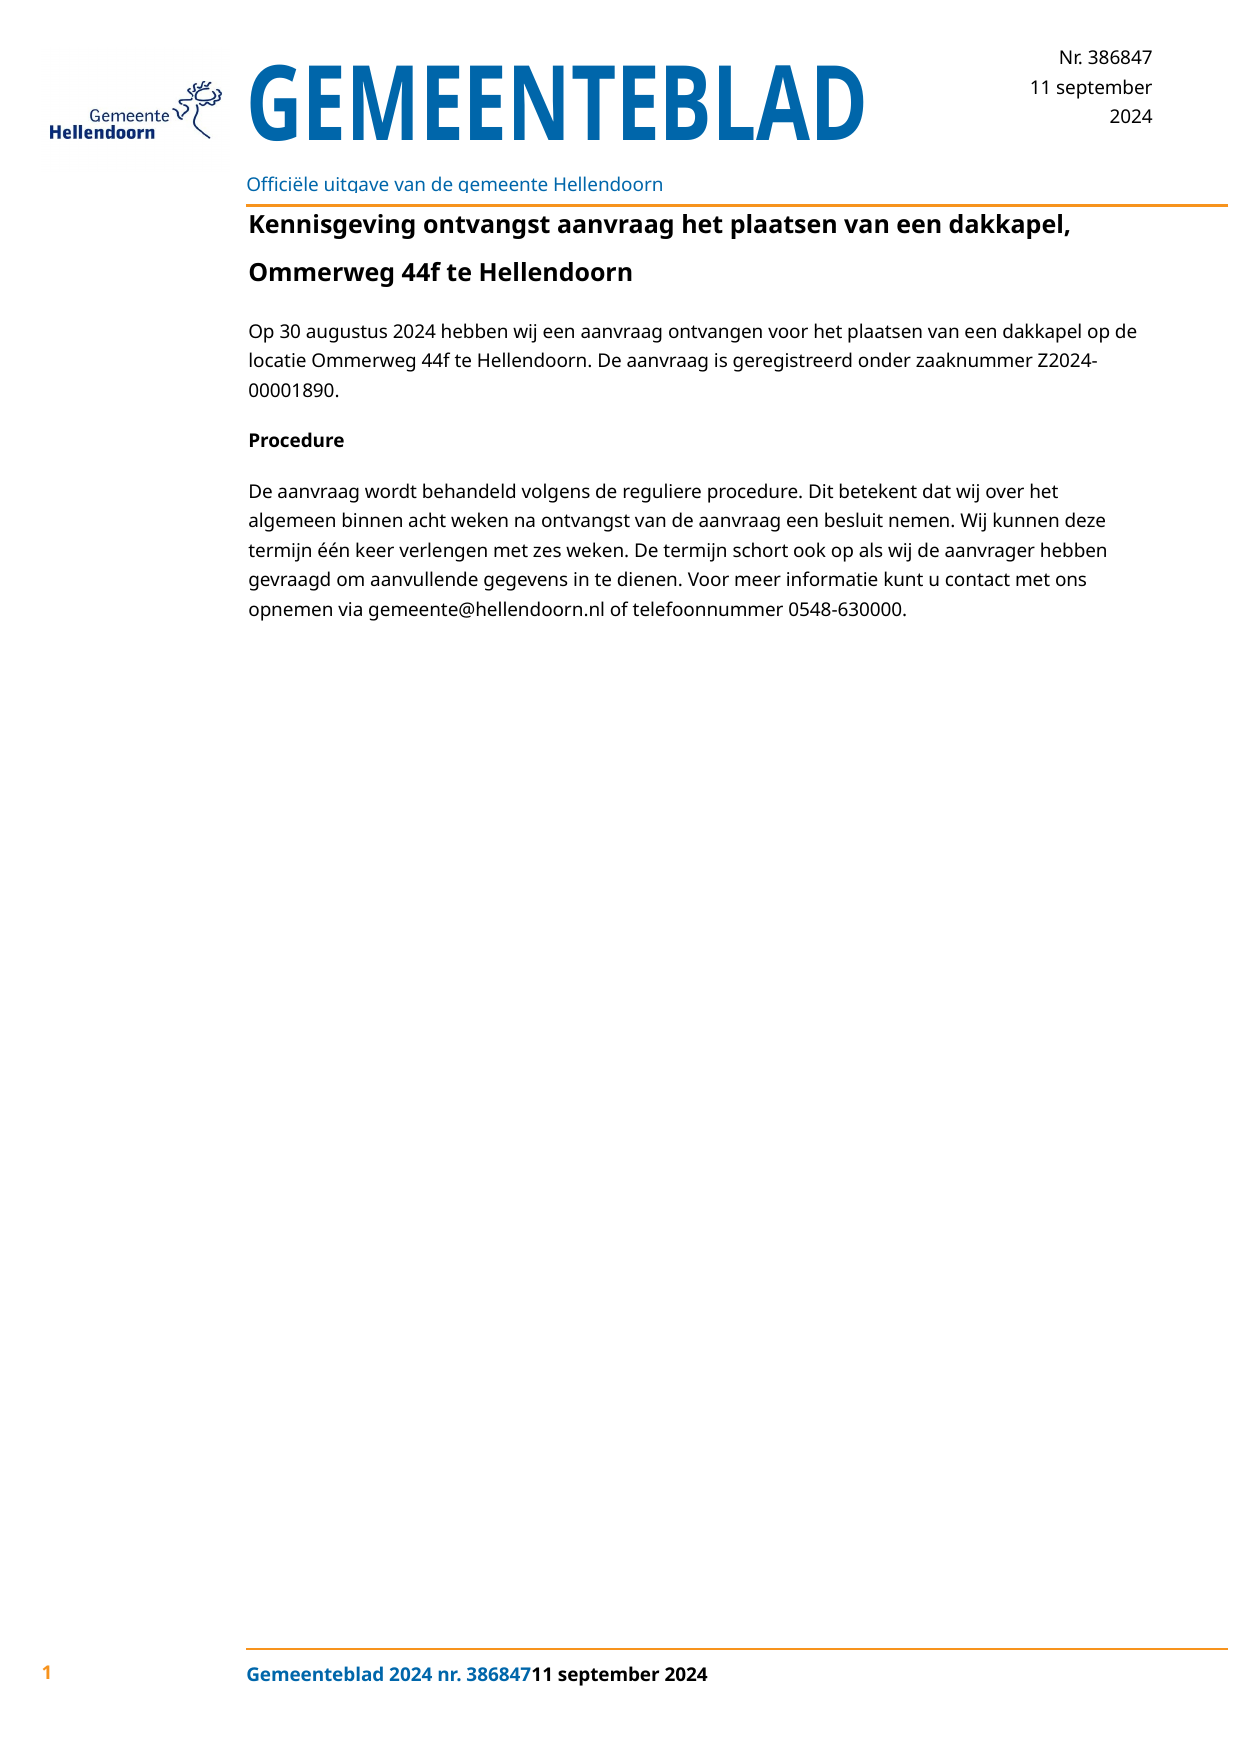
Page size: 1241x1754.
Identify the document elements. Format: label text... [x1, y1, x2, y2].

text Kennisgeving ontvangst aanvraag het plaatsen van een dakkapel, Ommerweg 44f te Hellendoorn [248, 207, 1152, 288]
text Procedure [248, 427, 1152, 453]
text De aanvraag wordt behandeld volgens de reguliere procedure. Dit betekent dat wij over het algemeen binnen acht weken na ontvangst van de aanvraag een besluit nemen. Wij kunnen deze termijn één keer verlengen met zes weken. De termijn schort ook op als wij de aanvrager hebben gevraagd om aanvullende gegevens in te dienen. Voor meer informatie kunt u contact met ons opnemen via gemeente@hellendoorn.nl of telefoonnummer 0548-630000. [248, 478, 1152, 622]
text Op 30 augustus 2024 hebben wij een aanvraag ontvangen voor het plaatsen van een dakkapel op de locatie Ommerweg 44f te Hellendoorn. De aanvraag is geregistreerd onder zaaknummer Z2024-00001890. [248, 318, 1152, 403]
picture [41, 47, 231, 172]
